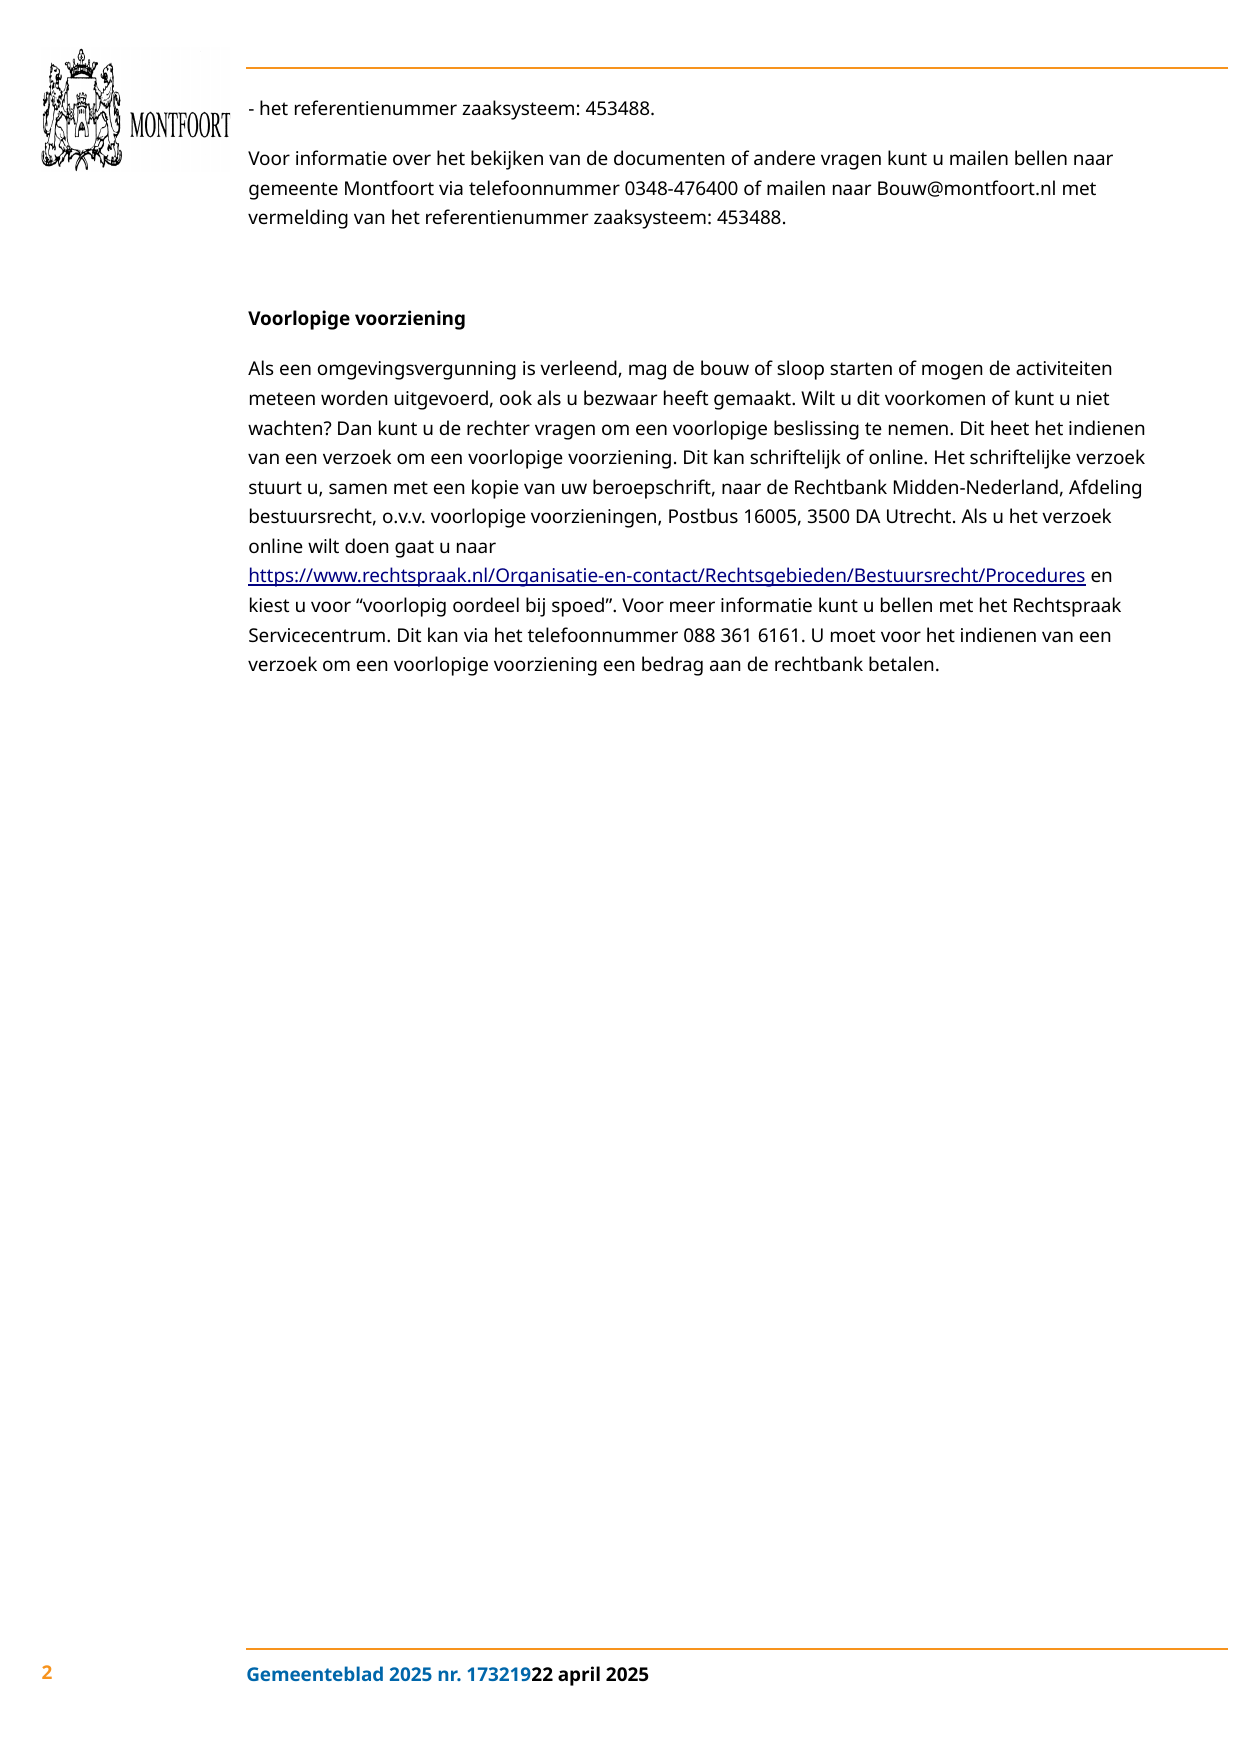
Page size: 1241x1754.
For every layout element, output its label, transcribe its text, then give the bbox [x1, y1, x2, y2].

picture [41, 47, 231, 172]
text Voor informatie over het bekijken van de documenten of andere vragen kunt u mailen bellen naar gemeente Montfoort via telefoonnummer 0348-476400 of mailen naar Bouw@montfoort.nl met vermelding van het referentienummer zaaksysteem: 453488. [248, 145, 1152, 230]
text Als een omgevingsvergunning is verleend, mag de bouw of sloop starten of mogen de activiteiten meteen worden uitgevoerd, ook als u bezwaar heeft gemaakt. Wilt u dit voorkomen of kunt u niet wachten? Dan kunt u de rechter vragen om een voorlopige beslissing te nemen. Dit heet het indienen van een verzoek om een voorlopige voorziening. Dit kan schriftelijk of online. Het schriftelijke verzoek stuurt u, samen met een kopie van uw beroepschrift, naar de Rechtbank Midden-Nederland, Afdeling bestuursrecht, o.v.v. voorlopige voorzieningen, Postbus 16005, 3500 DA Utrecht. Als u het verzoek online wilt doen gaat u naar https://www.rechtspraak.nl/Organisatie-en-contact/Rechtsgebieden/Bestuursrecht/Procedures en kiest u voor “voorlopig oordeel bij spoed”. Voor meer informatie kunt u bellen met het Rechtspraak Servicecentrum. Dit kan via het telefoonnummer 088 361 6161. U moet voor het indienen van een verzoek om een voorlopige voorziening een bedrag aan de rechtbank betalen. [248, 356, 1152, 677]
text - het referentienummer zaaksysteem: 453488. [248, 95, 1152, 121]
text Voorlopige voorziening [248, 305, 1152, 331]
